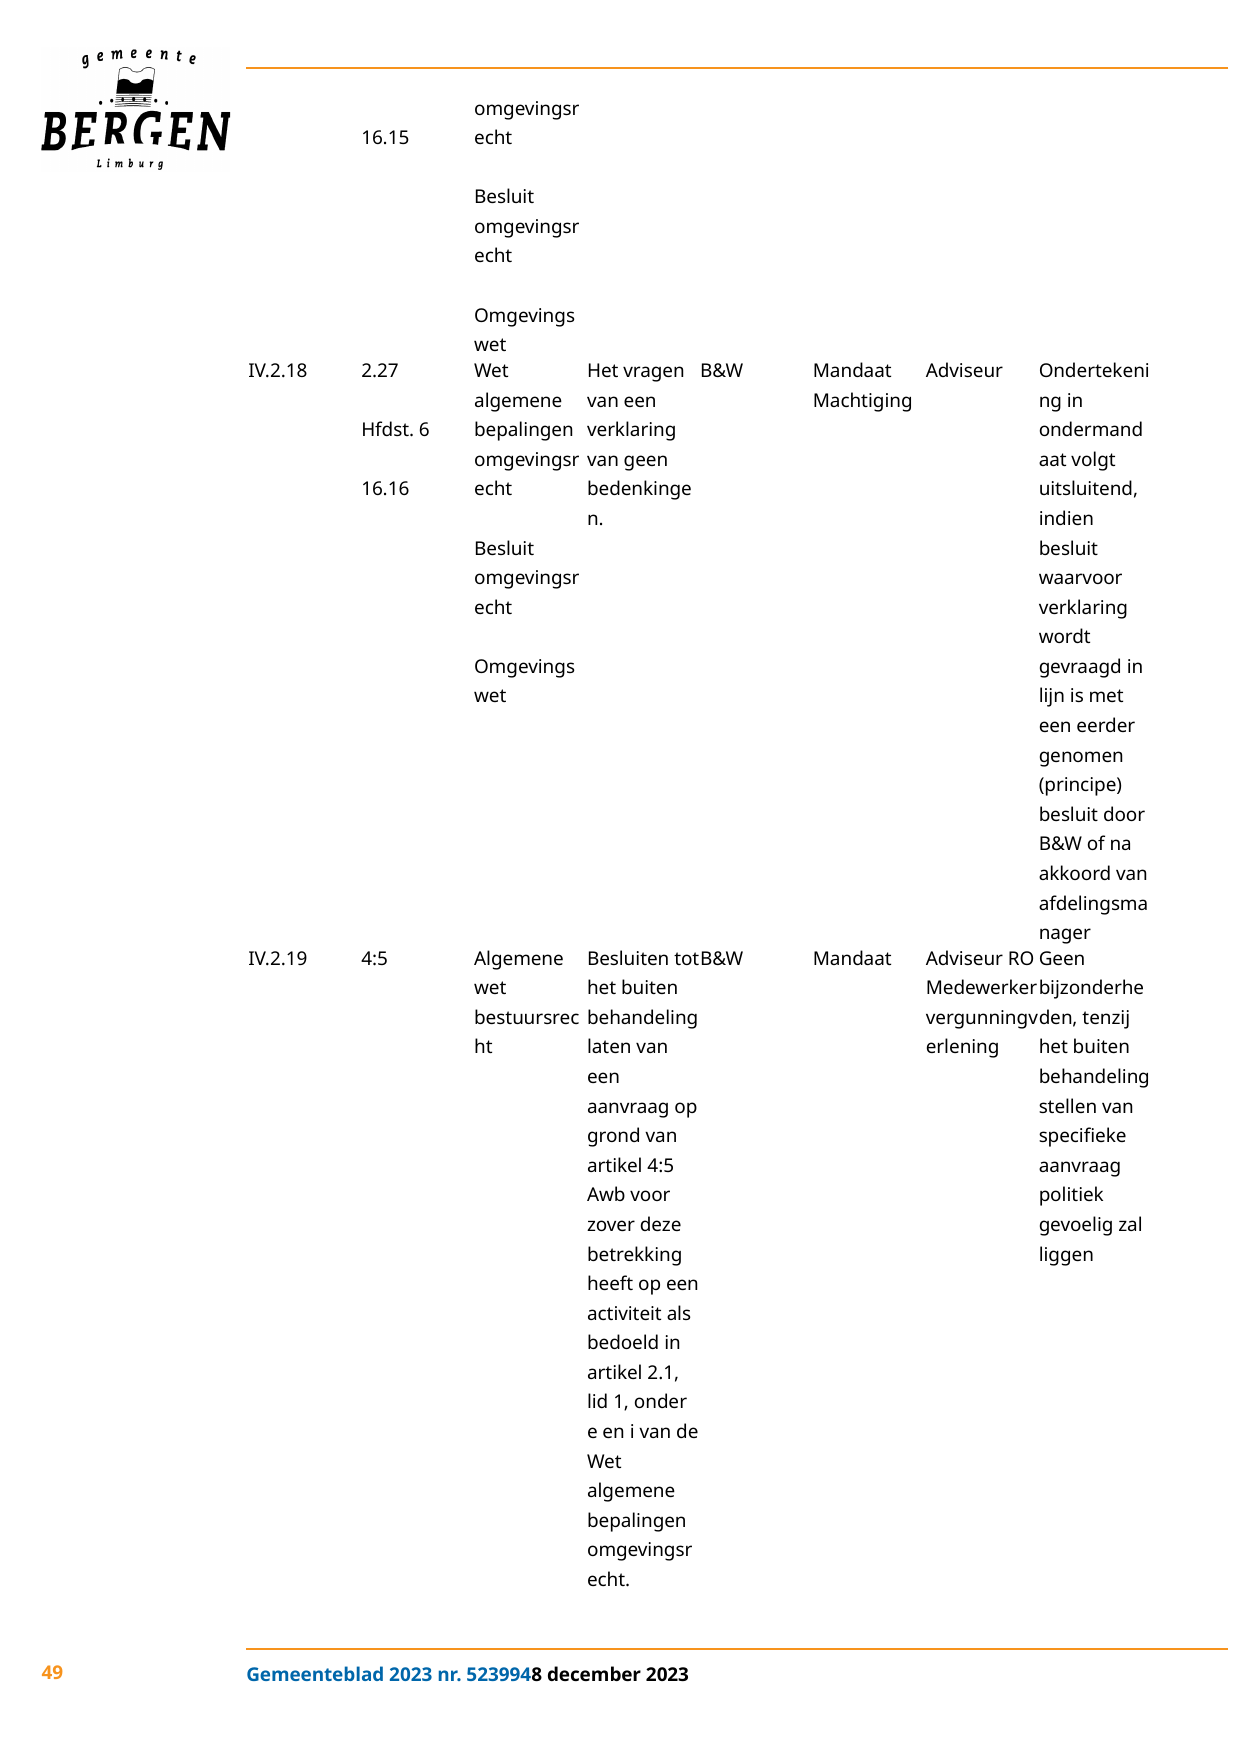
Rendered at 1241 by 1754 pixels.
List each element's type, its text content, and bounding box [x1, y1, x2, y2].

table_cell Het vragen van een verklaring van geen bedenkingen. [587, 357, 700, 945]
table_cell [248, 95, 361, 357]
table_cell omgevingsrecht Besluit omgevingsrecht Omgevingswet [474, 95, 587, 357]
table_cell IV.2.18 [248, 357, 361, 945]
table_cell [926, 95, 1038, 357]
table_cell B&W [700, 945, 813, 1592]
table_cell Adviseur RO Medewerker vergunningverlening [926, 945, 1038, 1592]
table_cell 4:5 [361, 945, 474, 1592]
table_cell Mandaat Machtiging [813, 357, 926, 945]
table_cell [1039, 95, 1152, 357]
table_cell Adviseur [926, 357, 1038, 945]
table_cell Wet algemene bepalingen omgevingsrecht Besluit omgevingsrecht Omgevingswet [474, 357, 587, 945]
table_cell [587, 95, 700, 357]
table_cell B&W [700, 357, 813, 945]
table_cell 16.15 [361, 95, 474, 357]
table_cell [700, 95, 813, 357]
table_cell Besluiten tot het buiten behandeling laten van een aanvraag op grond van artikel 4:5 Awb voor zover deze betrekking heeft op een activiteit als bedoeld in artikel 2.1, lid 1, onder e en i van de Wet algemene bepalingen omgevingsrecht. [587, 945, 700, 1592]
table_cell 2.27 Hfdst. 6 16.16 [361, 357, 474, 945]
table_cell Algemene wet bestuursrecht [474, 945, 587, 1592]
table_cell [813, 95, 926, 357]
picture [41, 47, 231, 172]
table_cell IV.2.19 [248, 945, 361, 1592]
table_cell Mandaat [813, 945, 926, 1592]
table_cell Geen bijzonderheden, tenzij het buiten behandeling stellen van specifieke aanvraag politiek gevoelig zal liggen [1039, 945, 1152, 1592]
table_cell Ondertekening in ondermandaat volgt uitsluitend, indien besluit waarvoor verklaring wordt gevraagd in lijn is met een eerder genomen (principe) besluit door B&W of na akkoord van afdelingsmanager [1039, 357, 1152, 945]
